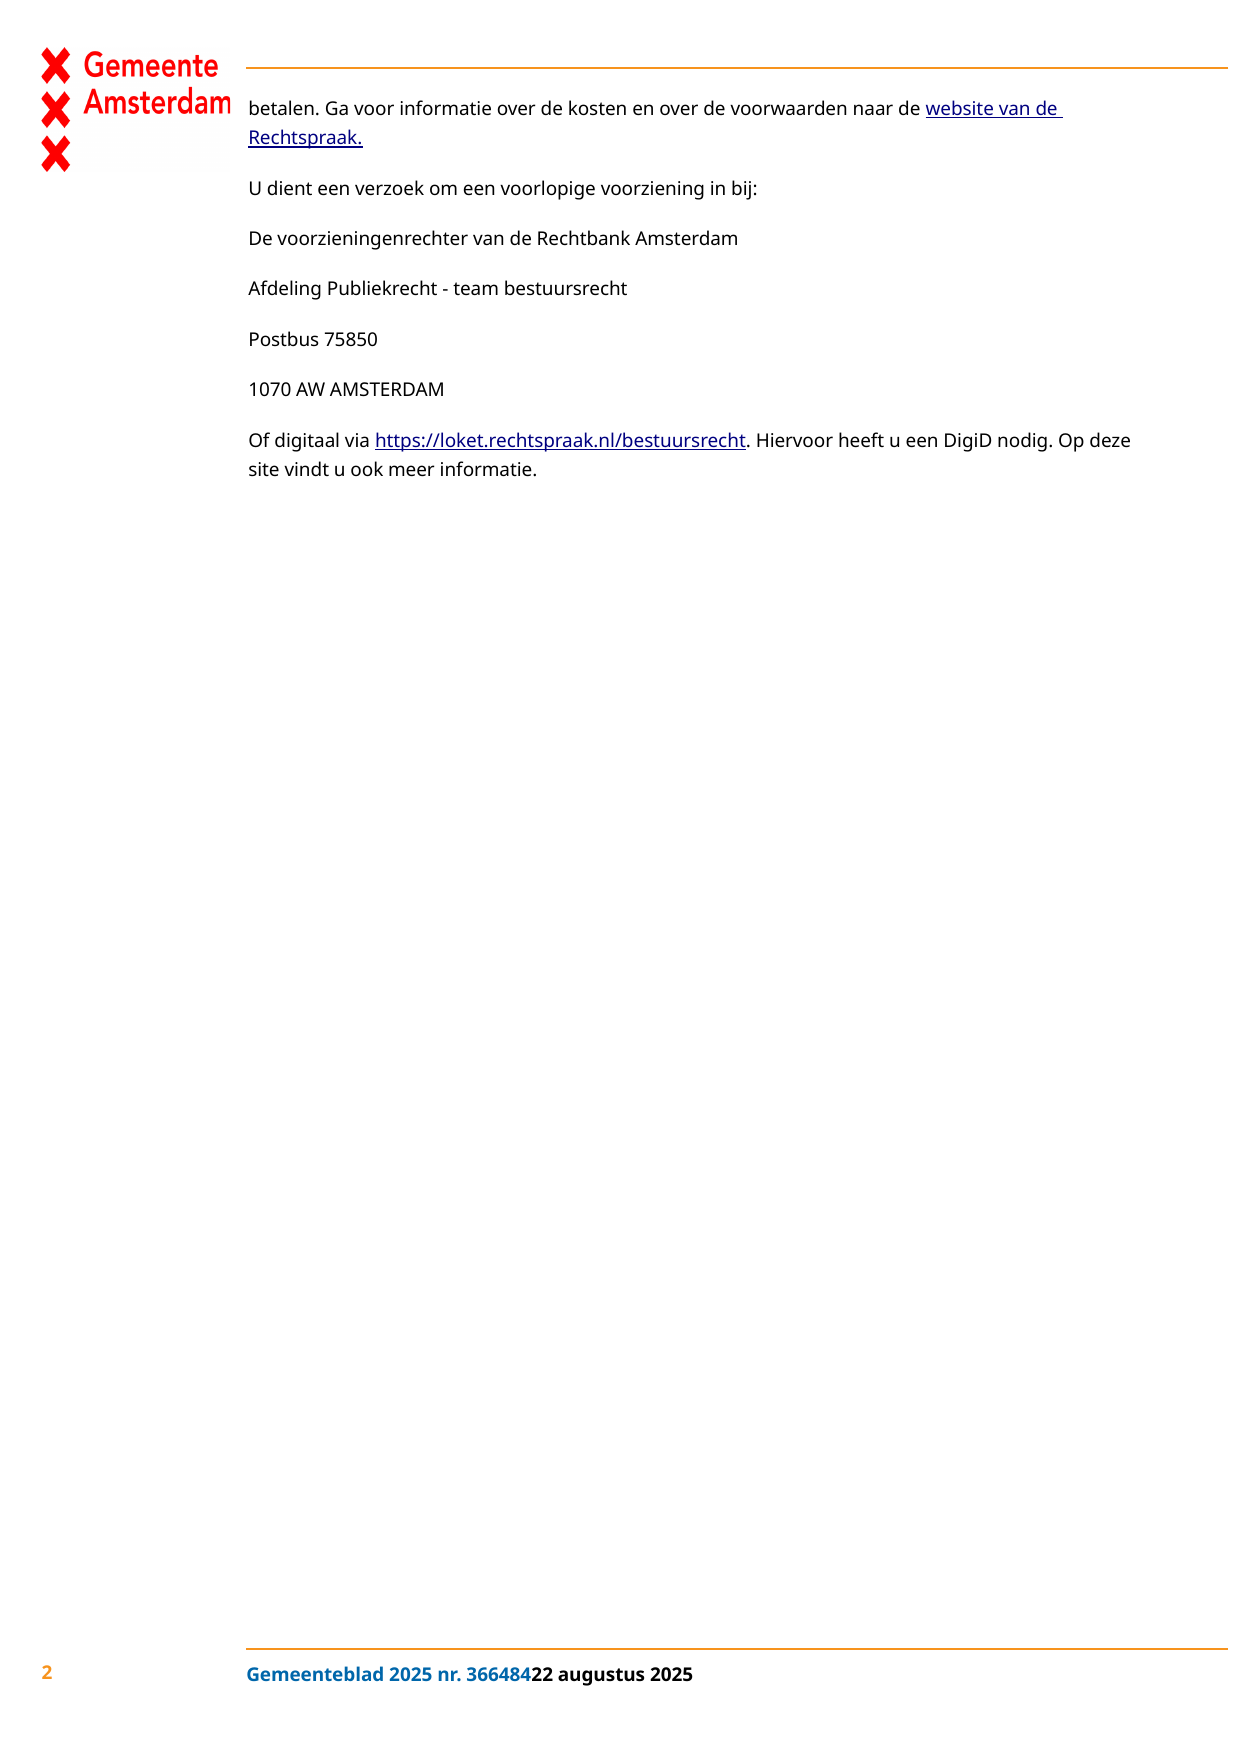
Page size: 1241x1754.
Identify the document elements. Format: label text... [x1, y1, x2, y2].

text Of digitaal via https://loket.rechtspraak.nl/bestuursrecht. Hiervoor heeft u een DigiD nodig. Op deze site vindt u ook meer informatie. [248, 427, 1152, 482]
picture [41, 47, 231, 172]
text U dient een verzoek om een voorlopige voorziening in bij: [248, 175, 1152, 201]
text De voorzieningenrechter van de Rechtbank Amsterdam [248, 225, 1152, 251]
text betalen. Ga voor informatie over de kosten en over de voorwaarden naar de website van de Rechtspraak. [248, 95, 1152, 150]
text 1070 AW AMSTERDAM [248, 376, 1152, 402]
text Postbus 75850 [248, 326, 1152, 352]
text Afdeling Publiekrecht - team bestuursrecht [248, 276, 1152, 301]
